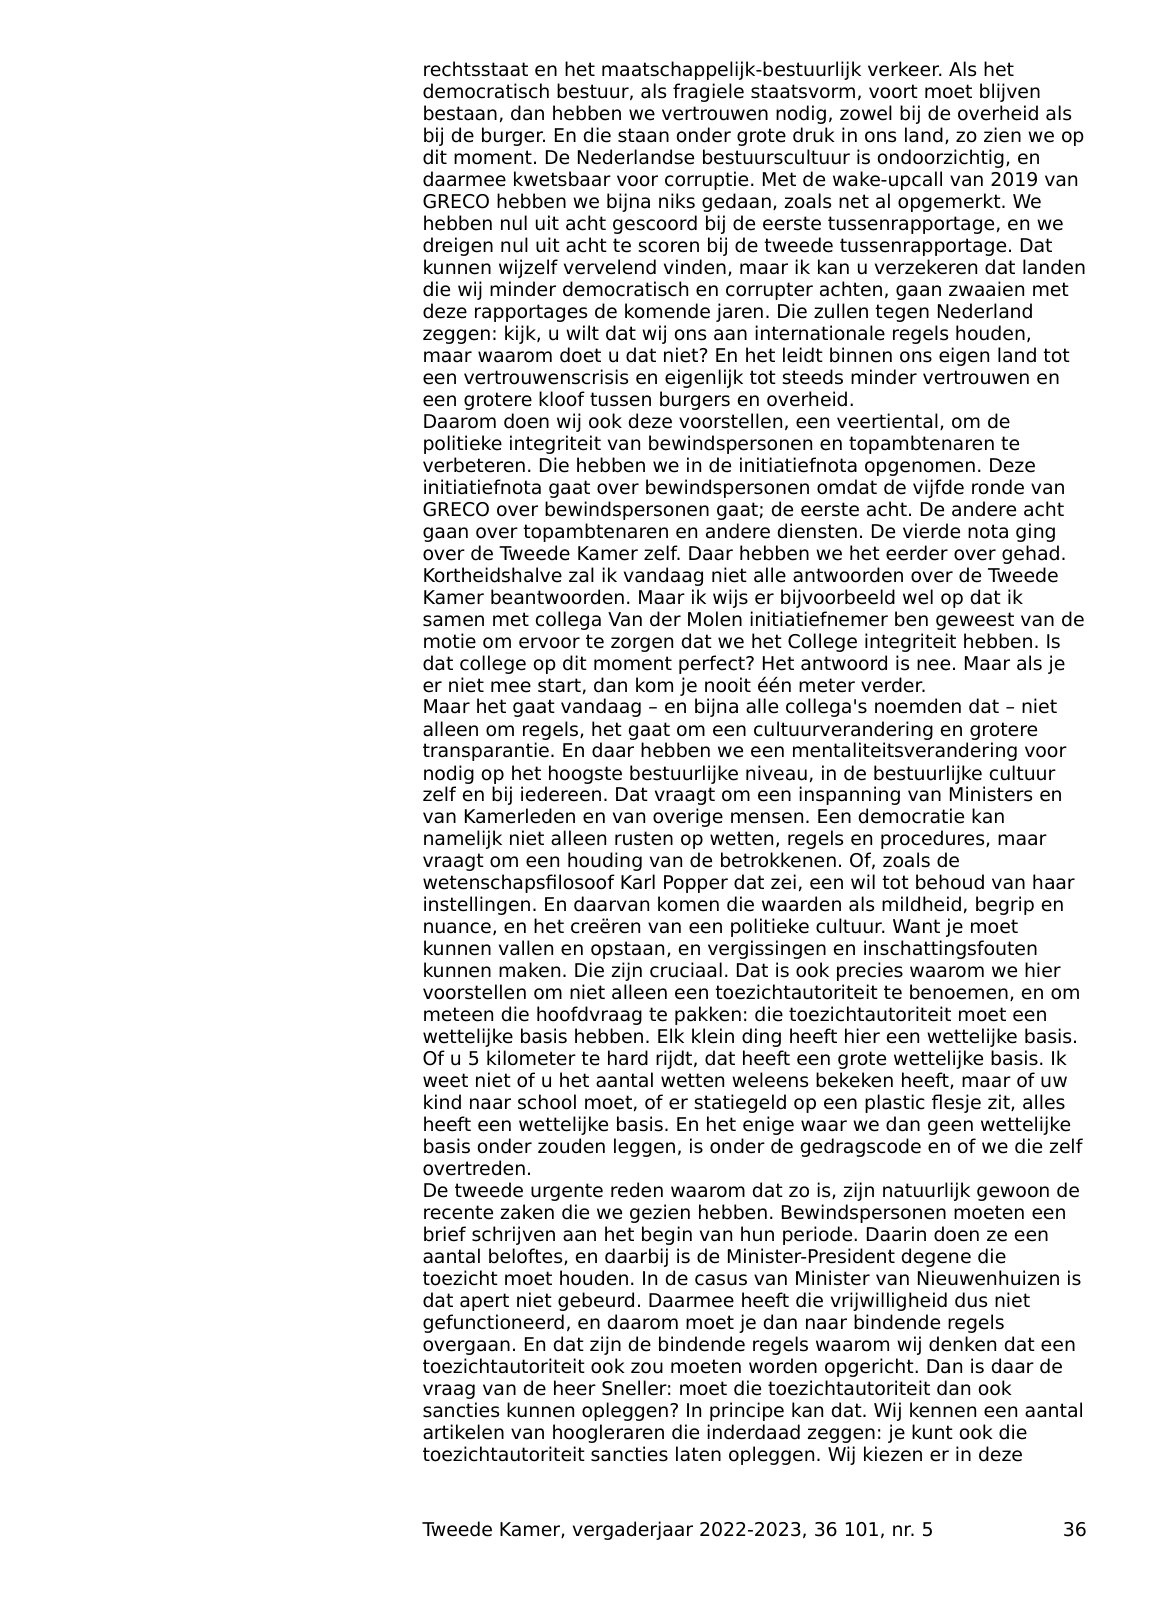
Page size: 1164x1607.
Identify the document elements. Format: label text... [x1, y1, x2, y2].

text rechtsstaat en het maatschappelijk-bestuurlijk verkeer. Als het democratisch bestuur, als fragiele staatsvorm, voort moet blijven bestaan, dan hebben we vertrouwen nodig, zowel bij de overheid als bij de burger. En die staan onder grote druk in ons land, zo zien we op dit moment. De Nederlandse bestuurscultuur is ondoorzichtig, en daarmee kwetsbaar voor corruptie. Met de wake-upcall van 2019 van GRECO hebben we bijna niks gedaan, zoals net al opgemerkt. We hebben nul uit acht gescoord bij de eerste tussenrapportage, en we dreigen nul uit acht te scoren bij de tweede tussenrapportage. Dat kunnen wijzelf vervelend vinden, maar ik kan u verzekeren dat landen die wij minder democratisch en corrupter achten, gaan zwaaien met deze rapportages de komende jaren. Die zullen tegen Nederland zeggen: kijk, u wilt dat wij ons aan internationale regels houden, maar waarom doet u dat niet? En het leidt binnen ons eigen land tot een vertrouwenscrisis en eigenlijk tot steeds minder vertrouwen en een grotere kloof tussen burgers en overheid. [422, 59, 1087, 411]
text Daarom doen wij ook deze voorstellen, een veertiental, om de politieke integriteit van bewindspersonen en topambtenaren te verbeteren. Die hebben we in de initiatiefnota opgenomen. Deze initiatiefnota gaat over bewindspersonen omdat de vijfde ronde van GRECO over bewindspersonen gaat; de eerste acht. De andere acht gaan over topambtenaren en andere diensten. De vierde nota ging over de Tweede Kamer zelf. Daar hebben we het eerder over gehad. Kortheidshalve zal ik vandaag niet alle antwoorden over de Tweede Kamer beantwoorden. Maar ik wijs er bijvoorbeeld wel op dat ik samen met collega Van der Molen initiatiefnemer ben geweest van de motie om ervoor te zorgen dat we het College integriteit hebben. Is dat college op dit moment perfect? Het antwoord is nee. Maar als je er niet mee start, dan kom je nooit één meter verder. [422, 411, 1087, 696]
text De tweede urgente reden waarom dat zo is, zijn natuurlijk gewoon de recente zaken die we gezien hebben. Bewindspersonen moeten een brief schrijven aan het begin van hun periode. Daarin doen ze een aantal beloftes, en daarbij is de Minister-President degene die toezicht moet houden. In de casus van Minister van Nieuwenhuizen is dat apert niet gebeurd. Daarmee heeft die vrijwilligheid dus niet gefunctioneerd, en daarom moet je dan naar bindende regels overgaan. En dat zijn de bindende regels waarom wij denken dat een toezichtautoriteit ook zou moeten worden opgericht. Dan is daar de vraag van de heer Sneller: moet die toezichtautoriteit dan ook sancties kunnen opleggen? In principe kan dat. Wij kennen een aantal artikelen van hoogleraren die inderdaad zeggen: je kunt ook die toezichtautoriteit sancties laten opleggen. Wij kiezen er in deze [422, 1180, 1087, 1466]
text Maar het gaat vandaag – en bijna alle collega's noemden dat – niet alleen om regels, het gaat om een cultuurverandering en grotere transparantie. En daar hebben we een mentaliteitsverandering voor nodig op het hoogste bestuurlijke niveau, in de bestuurlijke cultuur zelf en bij iedereen. Dat vraagt om een inspanning van Ministers en van Kamerleden en van overige mensen. Een democratie kan namelijk niet alleen rusten op wetten, regels en procedures, maar vraagt om een houding van de betrokkenen. Of, zoals de wetenschapsfilosoof Karl Popper dat zei, een wil tot behoud van haar instellingen. En daarvan komen die waarden als mildheid, begrip en nuance, en het creëren van een politieke cultuur. Want je moet kunnen vallen en opstaan, en vergissingen en inschattingsfouten kunnen maken. Die zijn cruciaal. Dat is ook precies waarom we hier voorstellen om niet alleen een toezichtautoriteit te benoemen, en om meteen die hoofdvraag te pakken: die toezichtautoriteit moet een wettelijke basis hebben. Elk klein ding heeft hier een wettelijke basis. Of u 5 kilometer te hard rijdt, dat heeft een grote wettelijke basis. Ik weet niet of u het aantal wetten weleens bekeken heeft, maar of uw kind naar school moet, of er statiegeld op een plastic flesje zit, alles heeft een wettelijke basis. En het enige waar we dan geen wettelijke basis onder zouden leggen, is onder de gedragscode en of we die zelf overtreden. [422, 696, 1087, 1180]
